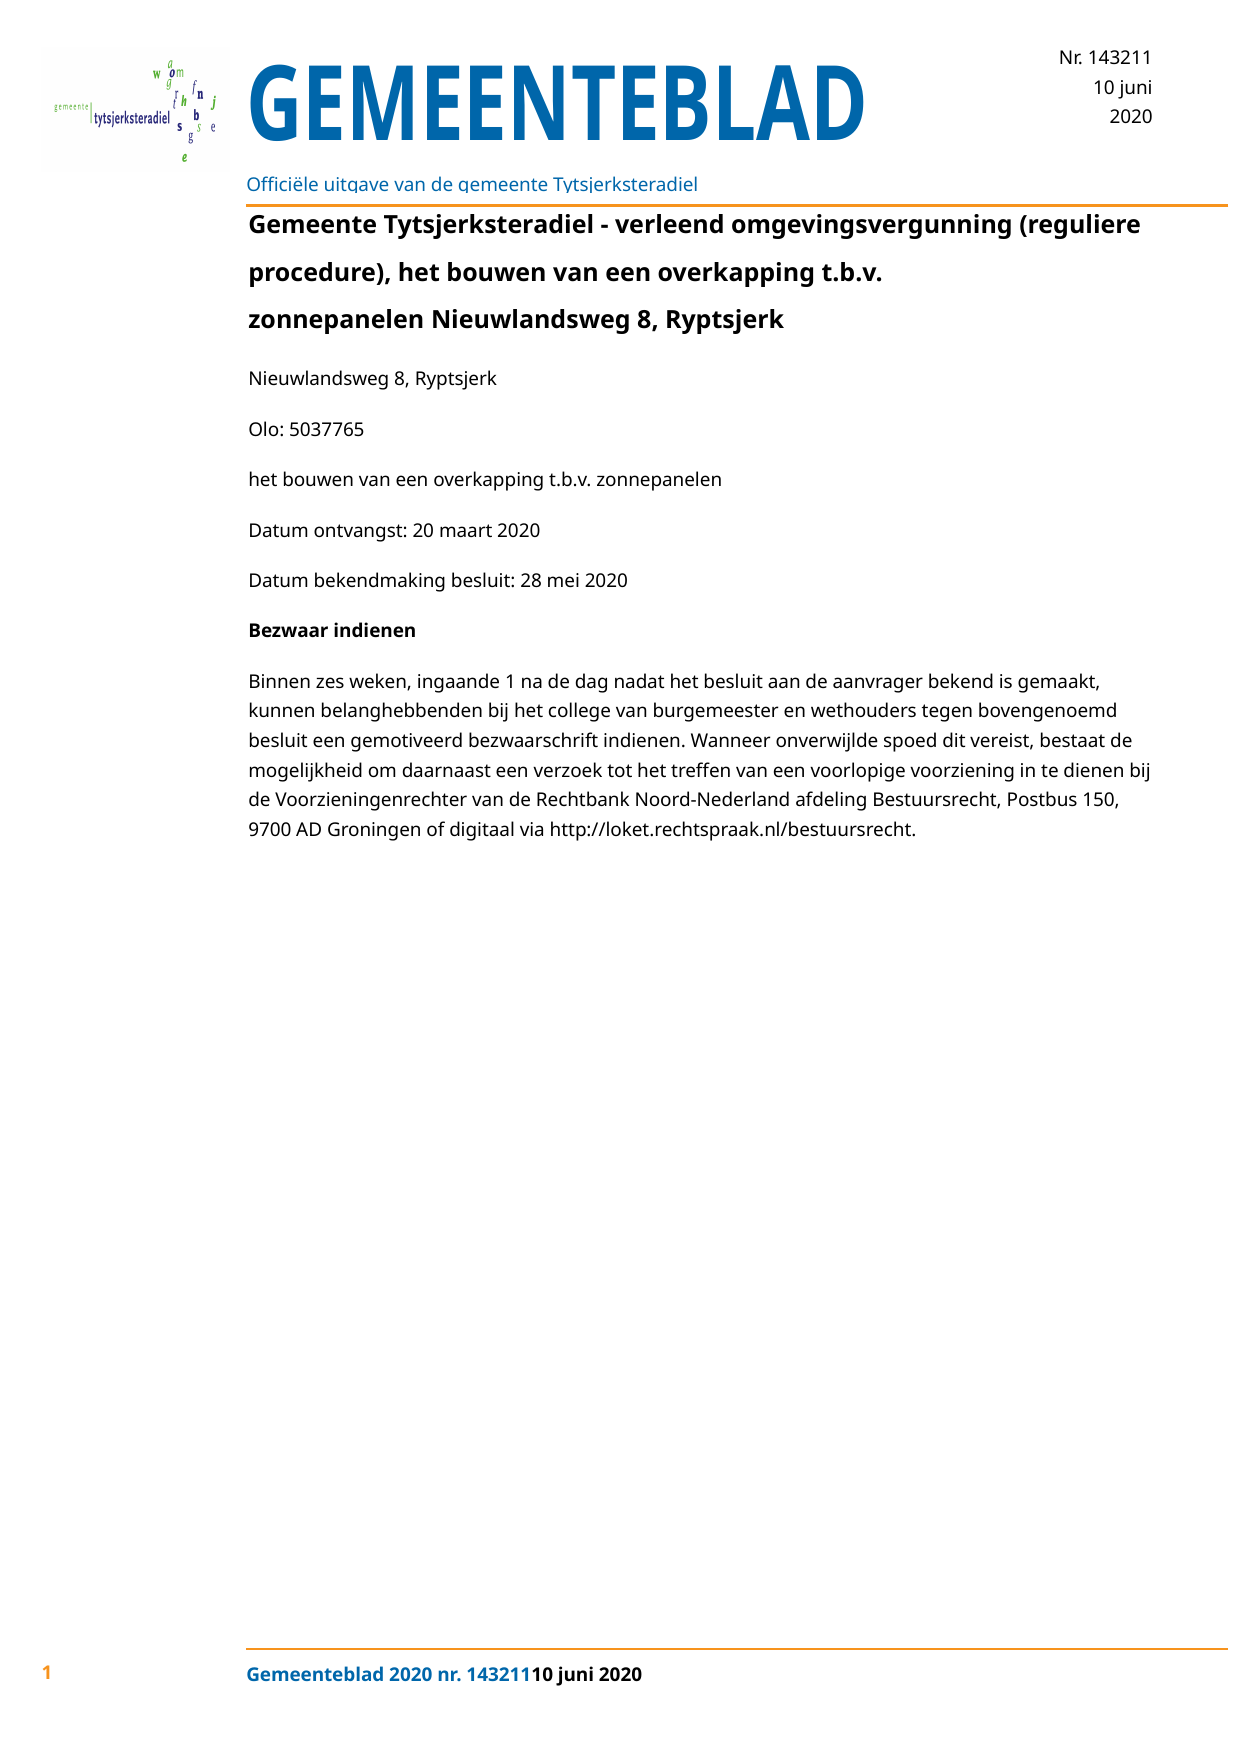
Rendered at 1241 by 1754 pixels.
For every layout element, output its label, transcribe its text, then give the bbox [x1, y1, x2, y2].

text Bezwaar indienen [248, 618, 1152, 643]
text Binnen zes weken, ingaande 1 na de dag nadat het besluit aan de aanvrager bekend is gemaakt, kunnen belanghebbenden bij het college van burgemeester en wethouders tegen bovengenoemd besluit een gemotiveerd bezwaarschrift indienen. Wanneer onverwijlde spoed dit vereist, bestaat de mogelijkheid om daarnaast een verzoek tot het treffen van een voorlopige voorziening in te dienen bij de Voorzieningenrechter van de Rechtbank Noord-Nederland afdeling Bestuursrecht, Postbus 150, 9700 AD Groningen of digitaal via http://loket.rechtspraak.nl/bestuursrecht. [248, 668, 1152, 842]
text Gemeente Tytsjerksteradiel - verleend omgevingsvergunning (reguliere procedure), het bouwen van een overkapping t.b.v. zonnepanelen Nieuwlandsweg 8, Ryptsjerk [248, 207, 1152, 336]
text Datum ontvangst: 20 maart 2020 [248, 517, 1152, 542]
picture [41, 47, 231, 172]
text Datum bekendmaking besluit: 28 mei 2020 [248, 567, 1152, 593]
text Nieuwlandsweg 8, Ryptsjerk [248, 366, 1152, 391]
text het bouwen van een overkapping t.b.v. zonnepanelen [248, 466, 1152, 492]
text Olo: 5037765 [248, 416, 1152, 442]
